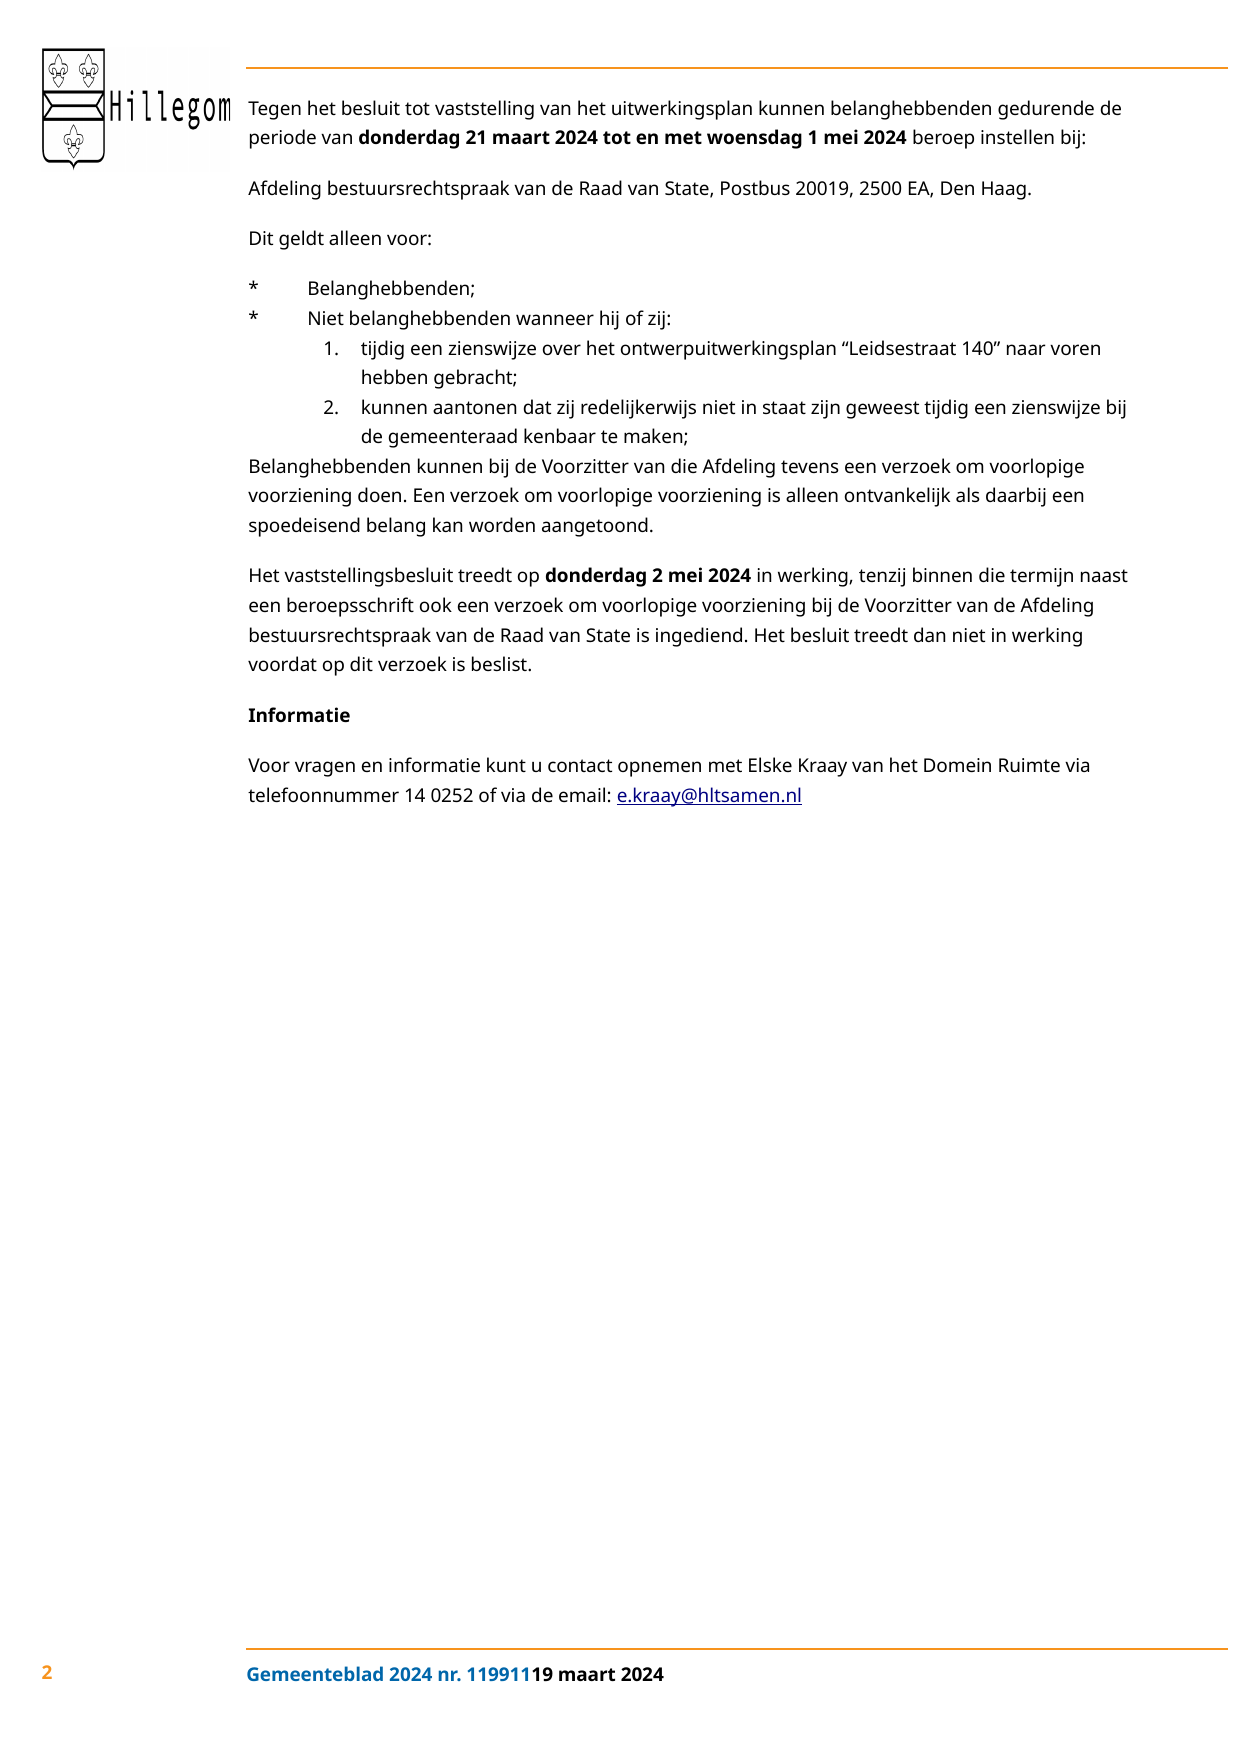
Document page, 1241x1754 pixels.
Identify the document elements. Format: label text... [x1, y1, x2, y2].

list tijdig een zienswijze over het ontwerpuitwerkingsplan “Leidsestraat 140” naar voren hebben gebracht; [323, 335, 1152, 390]
text Afdeling bestuursrechtspraak van de Raad van State, Postbus 20019, 2500 EA, Den Haag. [248, 175, 1152, 201]
list Niet belanghebbenden wanneer hij of zij: [248, 305, 1152, 331]
text Voor vragen en informatie kunt u contact opnemen met Elske Kraay van het Domein Ruimte via telefoonnummer 14 0252 of via de email: e.kraay@hltsamen.nl [248, 752, 1152, 808]
text Het vaststellingsbesluit treedt op donderdag 2 mei 2024 in werking, tenzij binnen die termijn naast een beroepsschrift ook een verzoek om voorlopige voorziening bij de Voorzitter van de Afdeling bestuursrechtspraak van de Raad van State is ingediend. Het besluit treedt dan niet in werking voordat op dit verzoek is beslist. [248, 563, 1152, 677]
list kunnen aantonen dat zij redelijkerwijs niet in staat zijn geweest tijdig een zienswijze bij de gemeenteraad kenbaar te maken; [323, 394, 1152, 449]
list Belanghebbenden; [248, 276, 1152, 301]
text Belanghebbenden kunnen bij de Voorzitter van die Afdeling tevens een verzoek om voorlopige voorziening doen. Een verzoek om voorlopige voorziening is alleen ontvankelijk als daarbij een spoedeisend belang kan worden aangetoond. [248, 453, 1152, 538]
text Tegen het besluit tot vaststelling van het uitwerkingsplan kunnen belanghebbenden gedurende de periode van donderdag 21 maart 2024 tot en met woensdag 1 mei 2024 beroep instellen bij: [248, 95, 1152, 150]
text Dit geldt alleen voor: [248, 225, 1152, 251]
picture [41, 47, 231, 172]
text Informatie [248, 702, 1152, 728]
